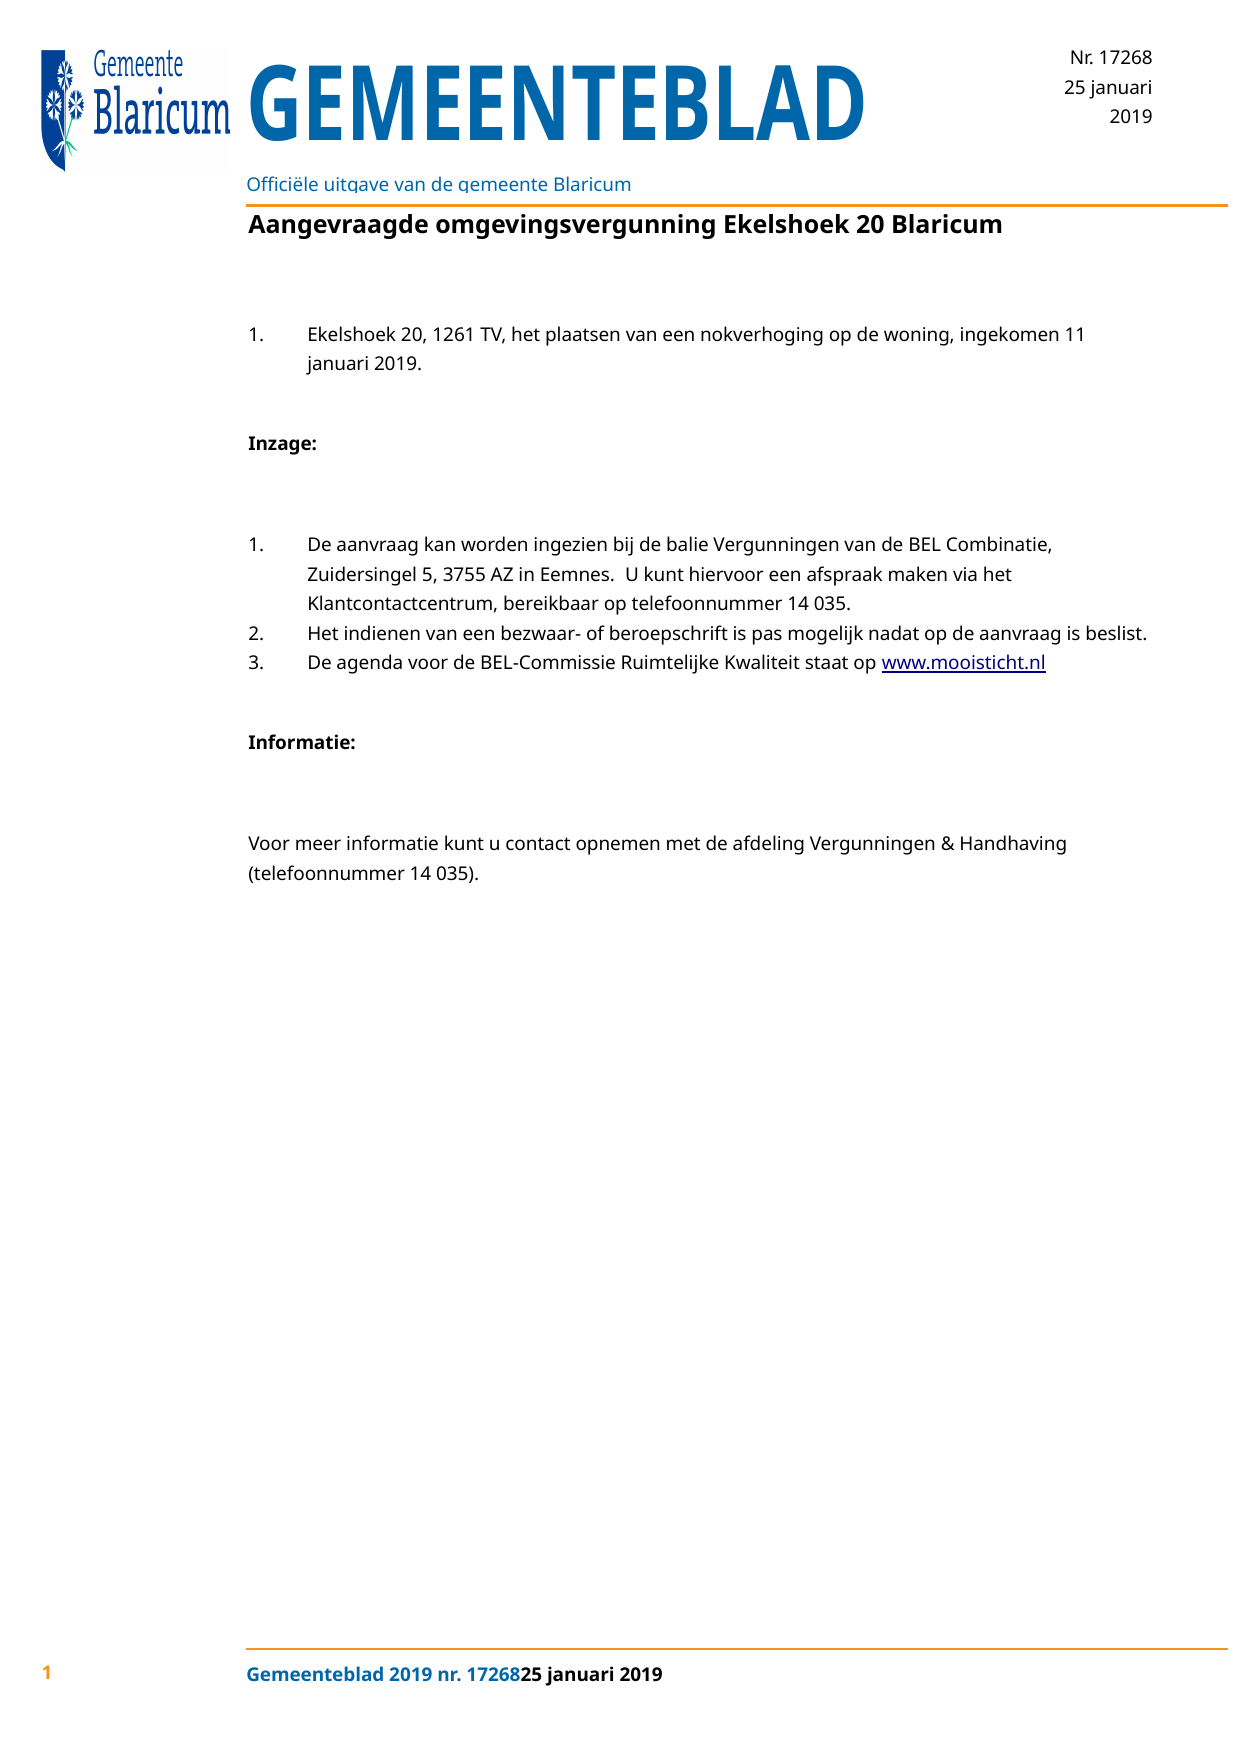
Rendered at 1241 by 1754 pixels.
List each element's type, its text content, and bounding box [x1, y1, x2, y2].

text Inzage: [248, 430, 1152, 456]
text Aangevraagde omgevingsvergunning Ekelshoek 20 Blaricum [248, 207, 1152, 241]
list Ekelshoek 20, 1261 TV, het plaatsen van een nokverhoging op de woning, ingekomen 11 januari 2019. [248, 321, 1152, 376]
list De agenda voor de BEL-Commissie Ruimtelijke Kwaliteit staat op www.mooisticht.nl [248, 649, 1152, 675]
picture [41, 47, 231, 172]
text Voor meer informatie kunt u contact opnemen met de afdeling Vergunningen & Handhaving (telefoonnummer 14 035). [248, 830, 1152, 886]
list Het indienen van een bezwaar- of beroepschrift is pas mogelijk nadat op de aanvraag is beslist. [248, 620, 1152, 646]
text Informatie: [248, 729, 1152, 755]
list De aanvraag kan worden ingezien bij de balie Vergunningen van de BEL Combinatie, Zuidersingel 5, 3755 AZ in Eemnes. U kunt hiervoor een afspraak maken via het Klantcontactcentrum, bereikbaar op telefoonnummer 14 035. [248, 531, 1152, 616]
